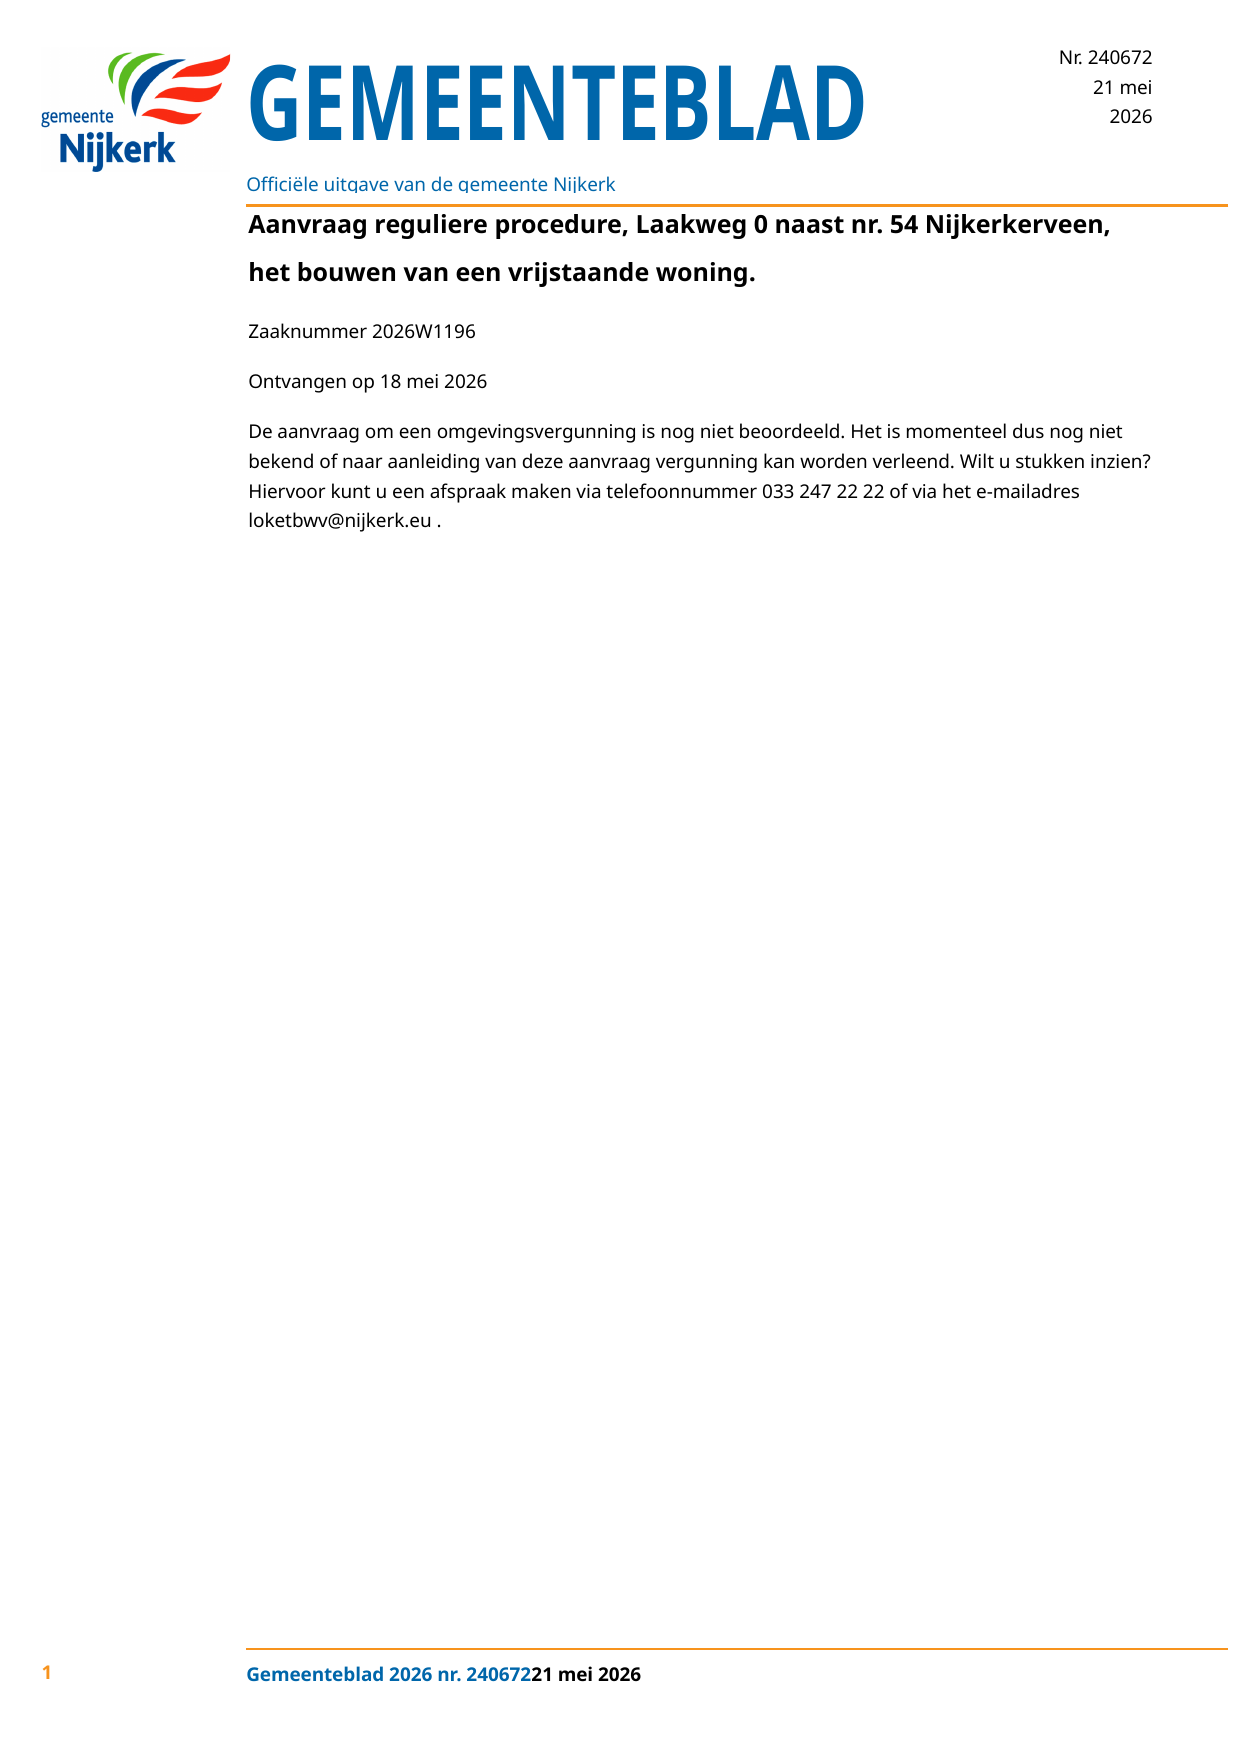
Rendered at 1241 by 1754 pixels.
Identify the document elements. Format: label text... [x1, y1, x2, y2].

text De aanvraag om een omgevingsvergunning is nog niet beoordeeld. Het is momenteel dus nog niet bekend of naar aanleiding van deze aanvraag vergunning kan worden verleend. Wilt u stukken inzien? Hiervoor kunt u een afspraak maken via telefoonnummer 033 247 22 22 of via het e-mailadres loketbwv@nijkerk.eu . [248, 419, 1152, 533]
text Ontvangen op 18 mei 2026 [248, 368, 1152, 394]
text Zaaknummer 2026W1196 [248, 318, 1152, 344]
picture [41, 47, 231, 172]
text Aanvraag reguliere procedure, Laakweg 0 naast nr. 54 Nijkerkerveen, het bouwen van een vrijstaande woning. [248, 207, 1152, 288]
